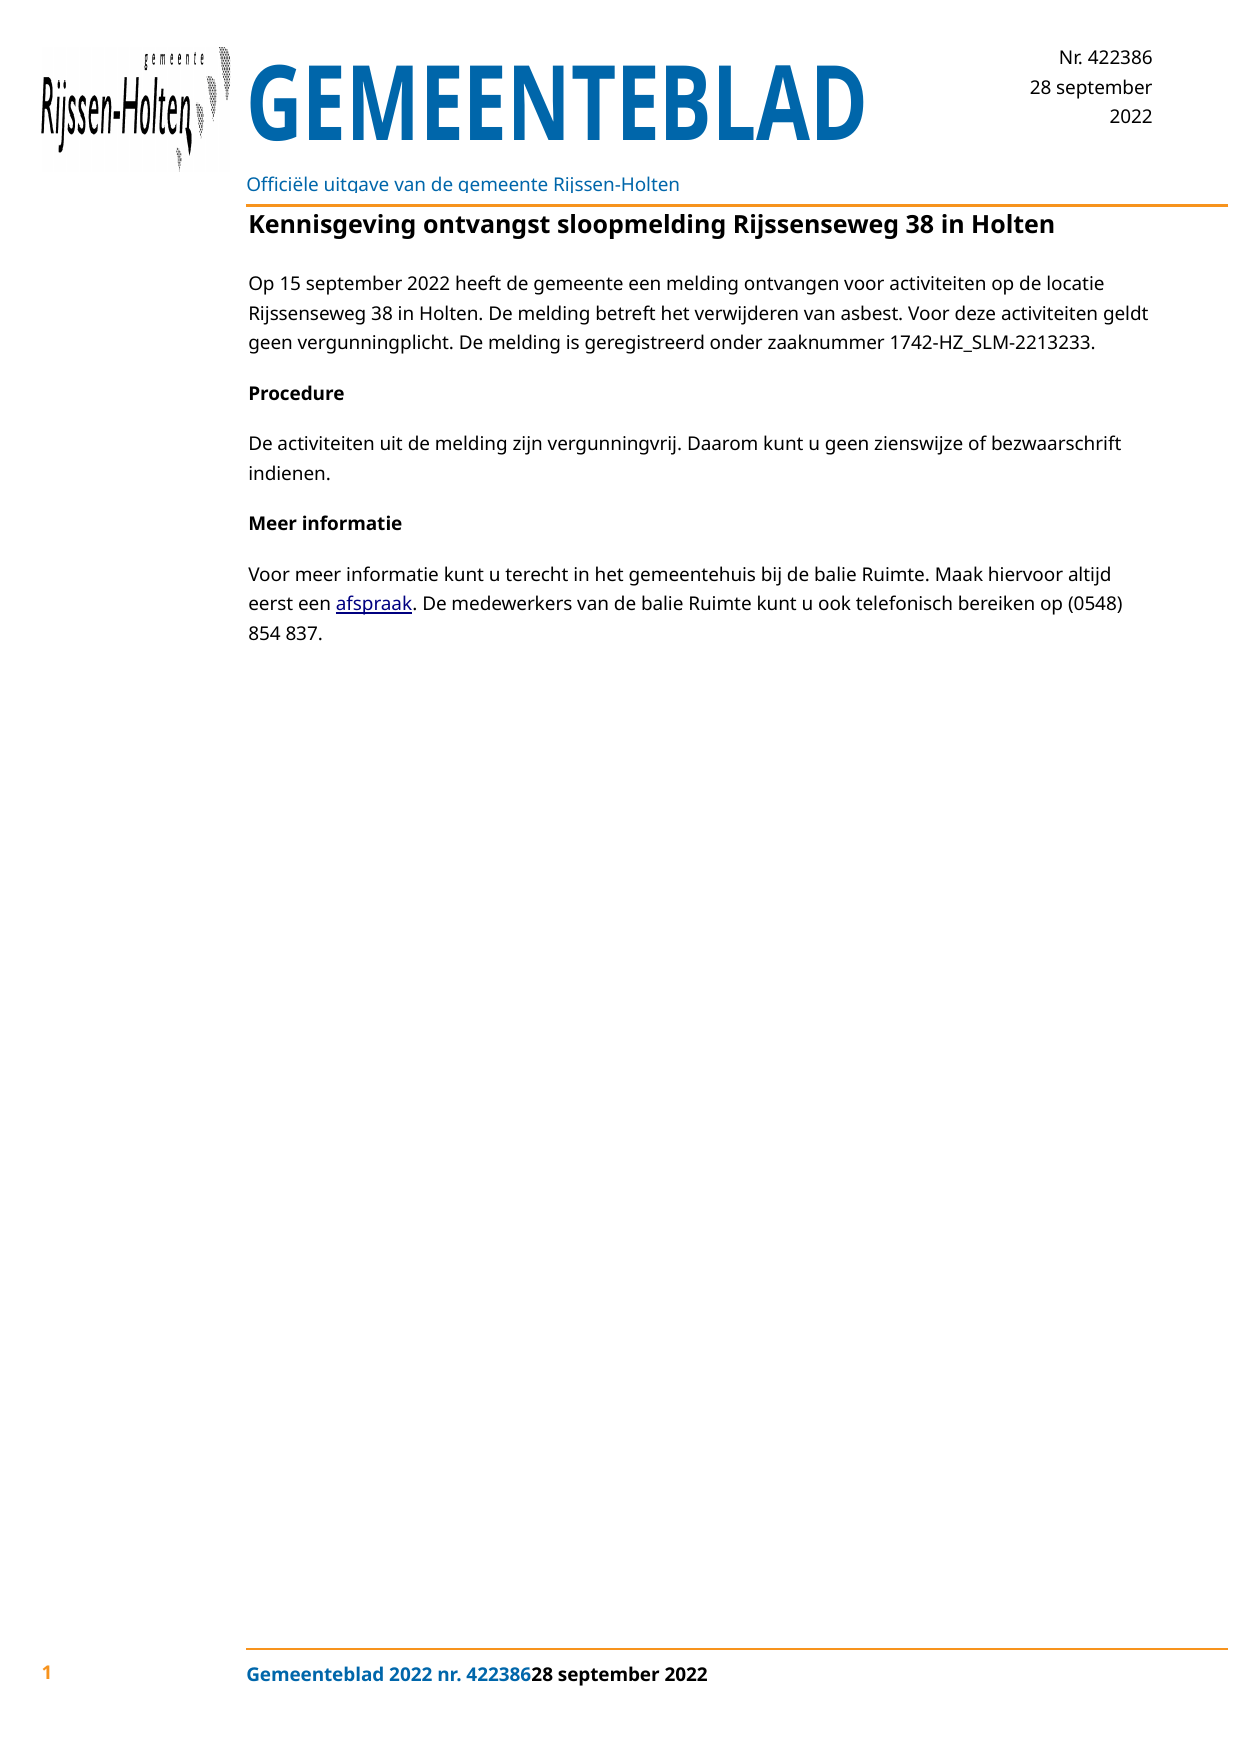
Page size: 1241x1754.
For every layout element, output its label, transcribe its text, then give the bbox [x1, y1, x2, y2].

picture [41, 47, 231, 172]
text Kennisgeving ontvangst sloopmelding Rijssenseweg 38 in Holten [248, 207, 1152, 241]
text Procedure [248, 380, 1152, 406]
text Voor meer informatie kunt u terecht in het gemeentehuis bij de balie Ruimte. Maak hiervoor altijd eerst een afspraak. De medewerkers van de balie Ruimte kunt u ook telefonisch bereiken op (0548) 854 837. [248, 561, 1152, 646]
text De activiteiten uit de melding zijn vergunningvrij. Daarom kunt u geen zienswijze of bezwaarschrift indienen. [248, 430, 1152, 486]
text Meer informatie [248, 510, 1152, 536]
text Op 15 september 2022 heeft de gemeente een melding ontvangen voor activiteiten op de locatie Rijssenseweg 38 in Holten. De melding betreft het verwijderen van asbest. Voor deze activiteiten geldt geen vergunningplicht. De melding is geregistreerd onder zaaknummer 1742-HZ_SLM-2213233. [248, 270, 1152, 355]
